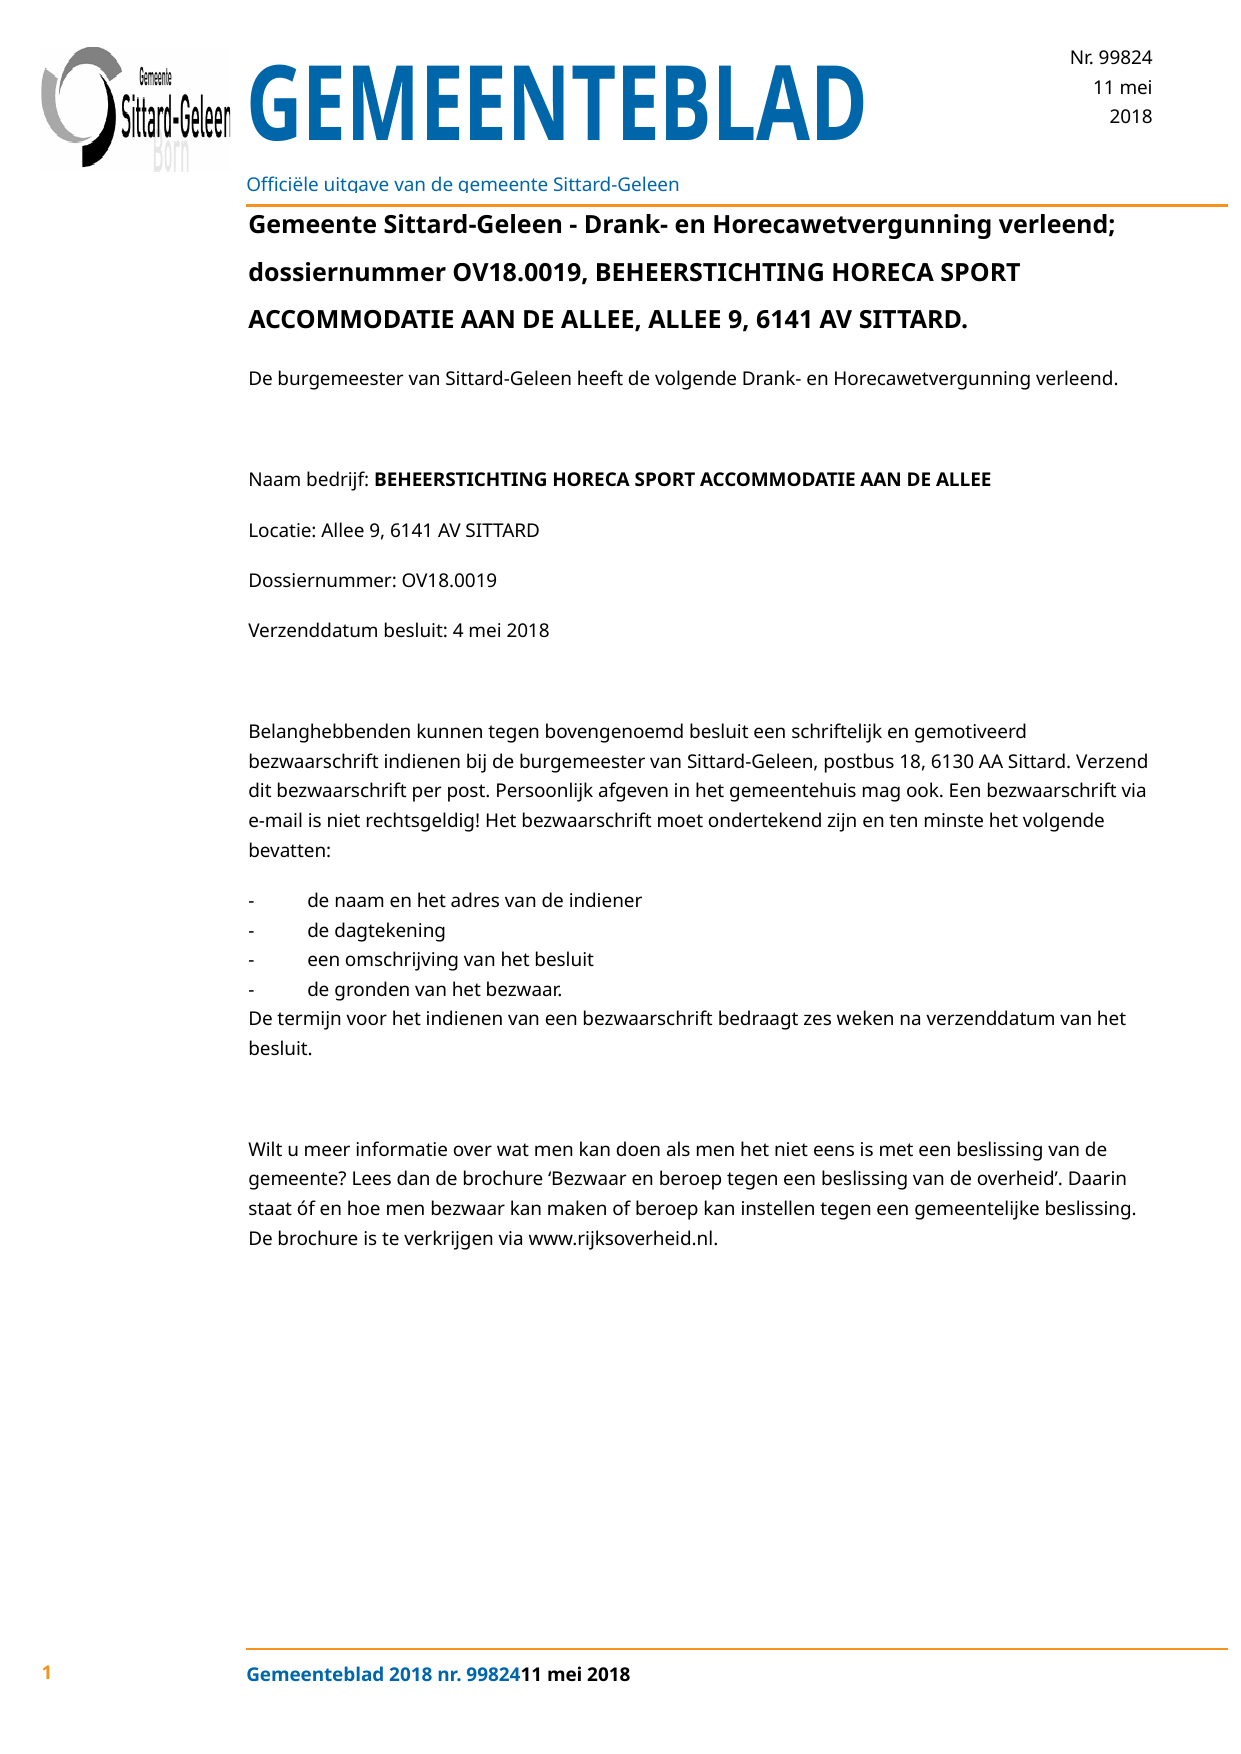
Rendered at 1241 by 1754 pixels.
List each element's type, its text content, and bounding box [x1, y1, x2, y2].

text Belanghebbenden kunnen tegen bovengenoemd besluit een schriftelijk en gemotiveerd bezwaarschrift indienen bij de burgemeester van Sittard-Geleen, postbus 18, 6130 AA Sittard. Verzend dit bezwaarschrift per post. Persoonlijk afgeven in het gemeentehuis mag ook. Een bezwaarschrift via e-mail is niet rechtsgeldig! Het bezwaarschrift moet ondertekend zijn en ten minste het volgende bevatten: [248, 718, 1152, 862]
text Dossiernummer: OV18.0019 [248, 567, 1152, 593]
text Gemeente Sittard-Geleen - Drank- en Horecawetvergunning verleend; dossiernummer OV18.0019, BEHEERSTICHTING HORECA SPORT ACCOMMODATIE AAN DE ALLEE, ALLEE 9, 6141 AV SITTARD. [248, 207, 1152, 336]
text Locatie: Allee 9, 6141 AV SITTARD [248, 517, 1152, 542]
text De burgemeester van Sittard-Geleen heeft de volgende Drank- en Horecawetvergunning verleend. [248, 366, 1152, 391]
text Wilt u meer informatie over wat men kan doen als men het niet eens is met een beslissing van de gemeente? Lees dan de brochure ‘Bezwaar en beroep tegen een beslissing van de overheid’. Daarin staat óf en hoe men bezwaar kan maken of beroep kan instellen tegen een gemeentelijke beslissing. De brochure is te verkrijgen via www.rijksoverheid.nl. [248, 1136, 1152, 1250]
picture [41, 47, 231, 172]
list de gronden van het bezwaar. [248, 976, 1152, 1002]
text Naam bedrijf: BEHEERSTICHTING HORECA SPORT ACCOMMODATIE AAN DE ALLEE [248, 466, 1152, 492]
text Verzenddatum besluit: 4 mei 2018 [248, 618, 1152, 643]
list een omschrijving van het besluit [248, 946, 1152, 972]
text De termijn voor het indienen van een bezwaarschrift bedraagt zes weken na verzenddatum van het besluit. [248, 1006, 1152, 1061]
list de naam en het adres van de indiener [248, 887, 1152, 913]
list de dagtekening [248, 917, 1152, 942]
